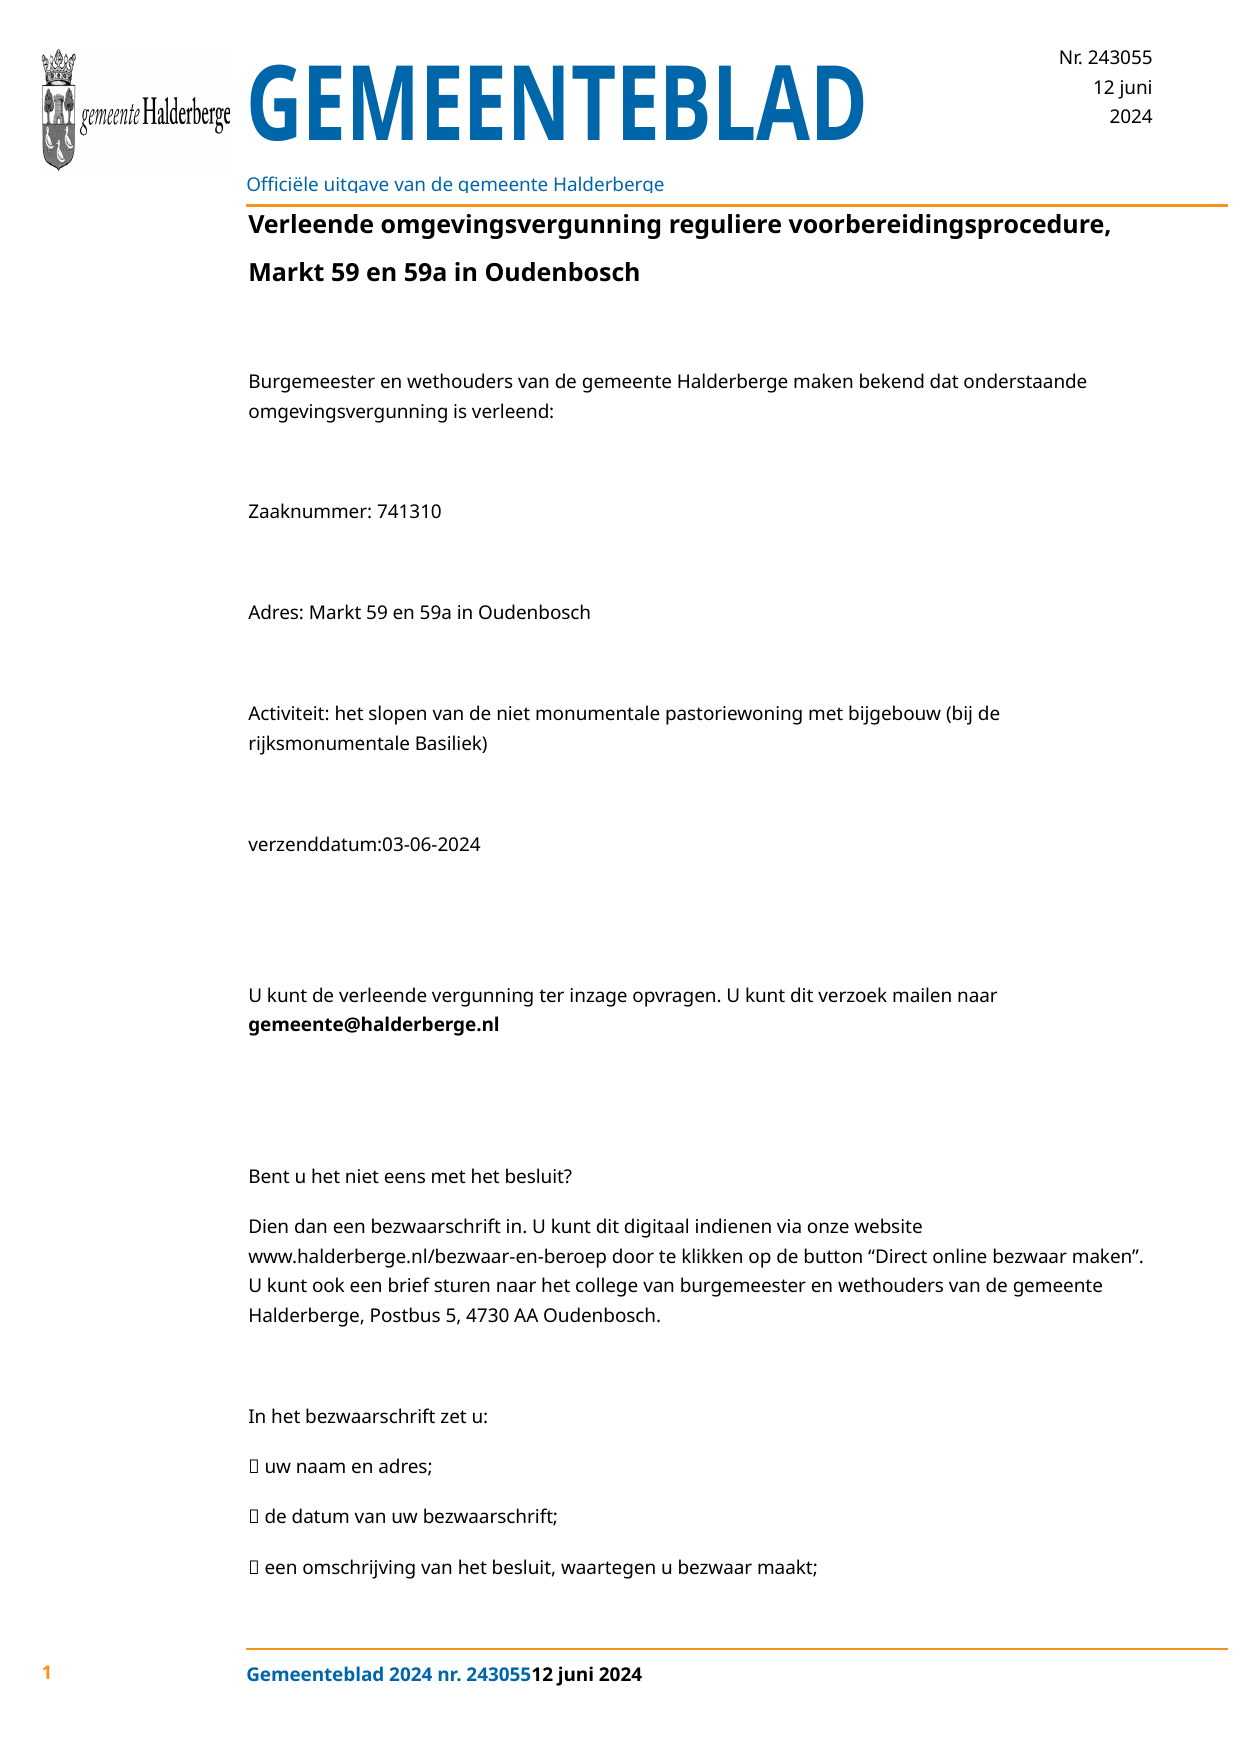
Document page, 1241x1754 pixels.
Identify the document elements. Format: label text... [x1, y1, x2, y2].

text  de datum van uw bezwaarschrift; [248, 1504, 1152, 1529]
text Dien dan een bezwaarschrift in. U kunt dit digitaal indienen via onze website www.halderberge.nl/bezwaar-en-beroep door te klikken op de button “Direct online bezwaar maken”. U kunt ook een brief sturen naar het college van burgemeester en wethouders van de gemeente Halderberge, Postbus 5, 4730 AA Oudenbosch. [248, 1213, 1152, 1328]
text  uw naam en adres; [248, 1453, 1152, 1479]
text  een omschrijving van het besluit, waartegen u bezwaar maakt; [248, 1554, 1152, 1580]
text Verleende omgevingsvergunning reguliere voorbereidingsprocedure, Markt 59 en 59a in Oudenbosch [248, 207, 1152, 288]
text Bent u het niet eens met het besluit? [248, 1163, 1152, 1189]
text Adres: Markt 59 en 59a in Oudenbosch [248, 599, 1152, 625]
text verzenddatum:03-06-2024 [248, 831, 1152, 857]
text Burgemeester en wethouders van de gemeente Halderberge maken bekend dat onderstaande omgevingsvergunning is verleend: [248, 368, 1152, 424]
text U kunt de verleende vergunning ter inzage opvragen. U kunt dit verzoek mailen naar gemeente@halderberge.nl [248, 982, 1152, 1037]
text Activiteit: het slopen van de niet monumentale pastoriewoning met bijgebouw (bij de rijksmonumentale Basiliek) [248, 700, 1152, 756]
picture [41, 47, 231, 172]
text Zaaknummer: 741310 [248, 499, 1152, 524]
text In het bezwaarschrift zet u: [248, 1403, 1152, 1429]
